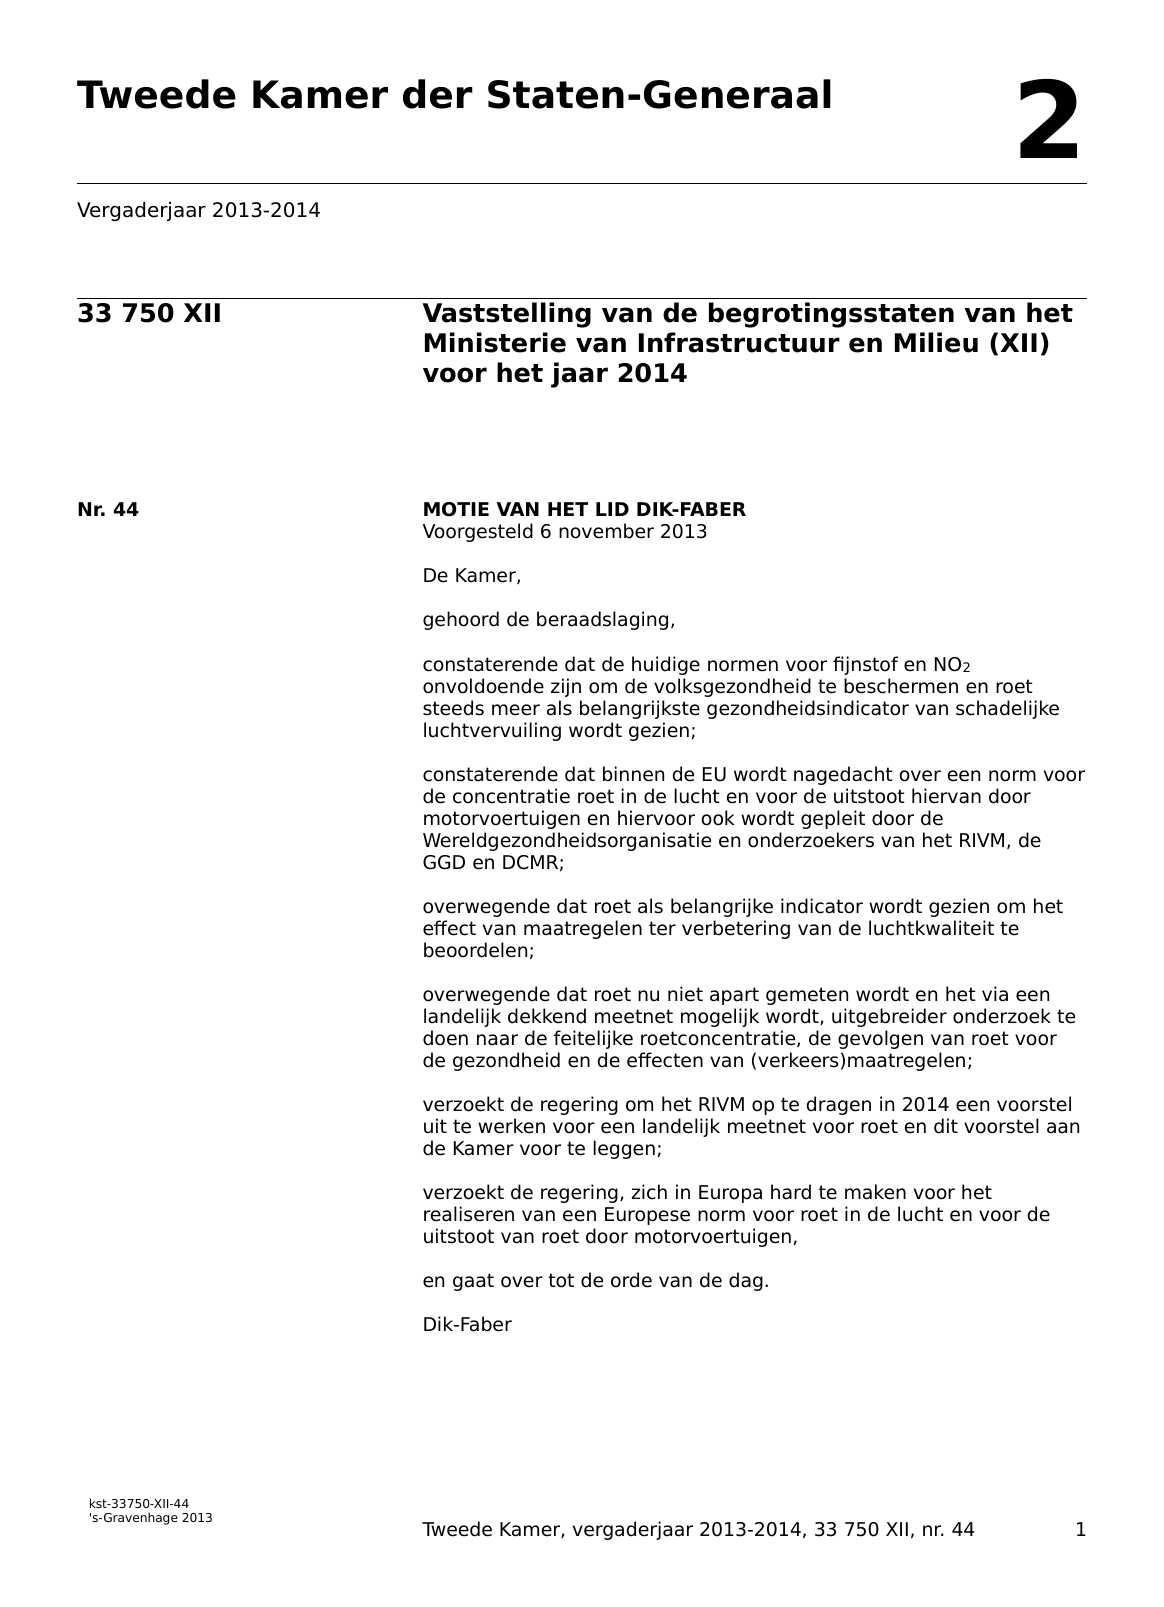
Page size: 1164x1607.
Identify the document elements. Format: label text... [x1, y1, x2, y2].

text verzoekt de regering, zich in Europa hard te maken voor het realiseren van een Europese norm voor roet in de lucht en voor de uitstoot van roet door motorvoertuigen, [422, 1182, 1087, 1248]
subtitle Nr. 44 MOTIE VAN HET LID DIK-FABER [77, 499, 1087, 521]
table_cell Vergaderjaar 2013-2014 [77, 184, 1087, 298]
text overwegende dat roet als belangrijke indicator wordt gezien om het effect van maatregelen ter verbetering van de luchtkwaliteit te beoordelen; [422, 896, 1087, 962]
text Dik-Faber [422, 1314, 1087, 1336]
text verzoekt de regering om het RIVM op te dragen in 2014 een voorstel uit te werken voor een landelijk meetnet voor roet en dit voorstel aan de Kamer voor te leggen; [422, 1094, 1087, 1160]
text en gaat over tot de orde van de dag. [422, 1270, 1087, 1292]
text De Kamer, [422, 565, 1087, 587]
text overwegende dat roet nu niet apart gemeten wordt en het via een landelijk dekkend meetnet mogelijk wordt, uitgebreider onderzoek te doen naar de feitelijke roetconcentratie, de gevolgen van roet voor de gezondheid en de effecten van (verkeers)maatregelen; [422, 984, 1087, 1072]
table_header 2 [886, 59, 1087, 183]
table_header Tweede Kamer der Staten-Generaal [77, 59, 886, 183]
text gehoord de beraadslaging, [422, 609, 1087, 631]
text constaterende dat binnen de EU wordt nagedacht over een norm voor de concentratie roet in de lucht en voor de uitstoot hiervan door motorvoertuigen en hiervoor ook wordt gepleit door de Wereldgezondheidsorganisatie en onderzoekers van het RIVM, de GGD en DCMR; [422, 764, 1087, 873]
text 's-Gravenhage 2013 [88, 1511, 323, 1525]
text kst-33750-XII-44 [88, 1497, 323, 1511]
text Voorgesteld 6 november 2013 [422, 521, 1087, 543]
text constaterende dat de huidige normen voor fijnstof en NO2 onvoldoende zijn om de volksgezondheid te beschermen en roet steeds meer als belangrijkste gezondheidsindicator van schadelijke luchtvervuiling wordt gezien; [422, 653, 1087, 741]
subtitle 33 750 XII Vaststelling van de begrotingsstaten van het Ministerie van Infrastructuur en Milieu (XII) voor het jaar 2014 [77, 299, 1087, 388]
